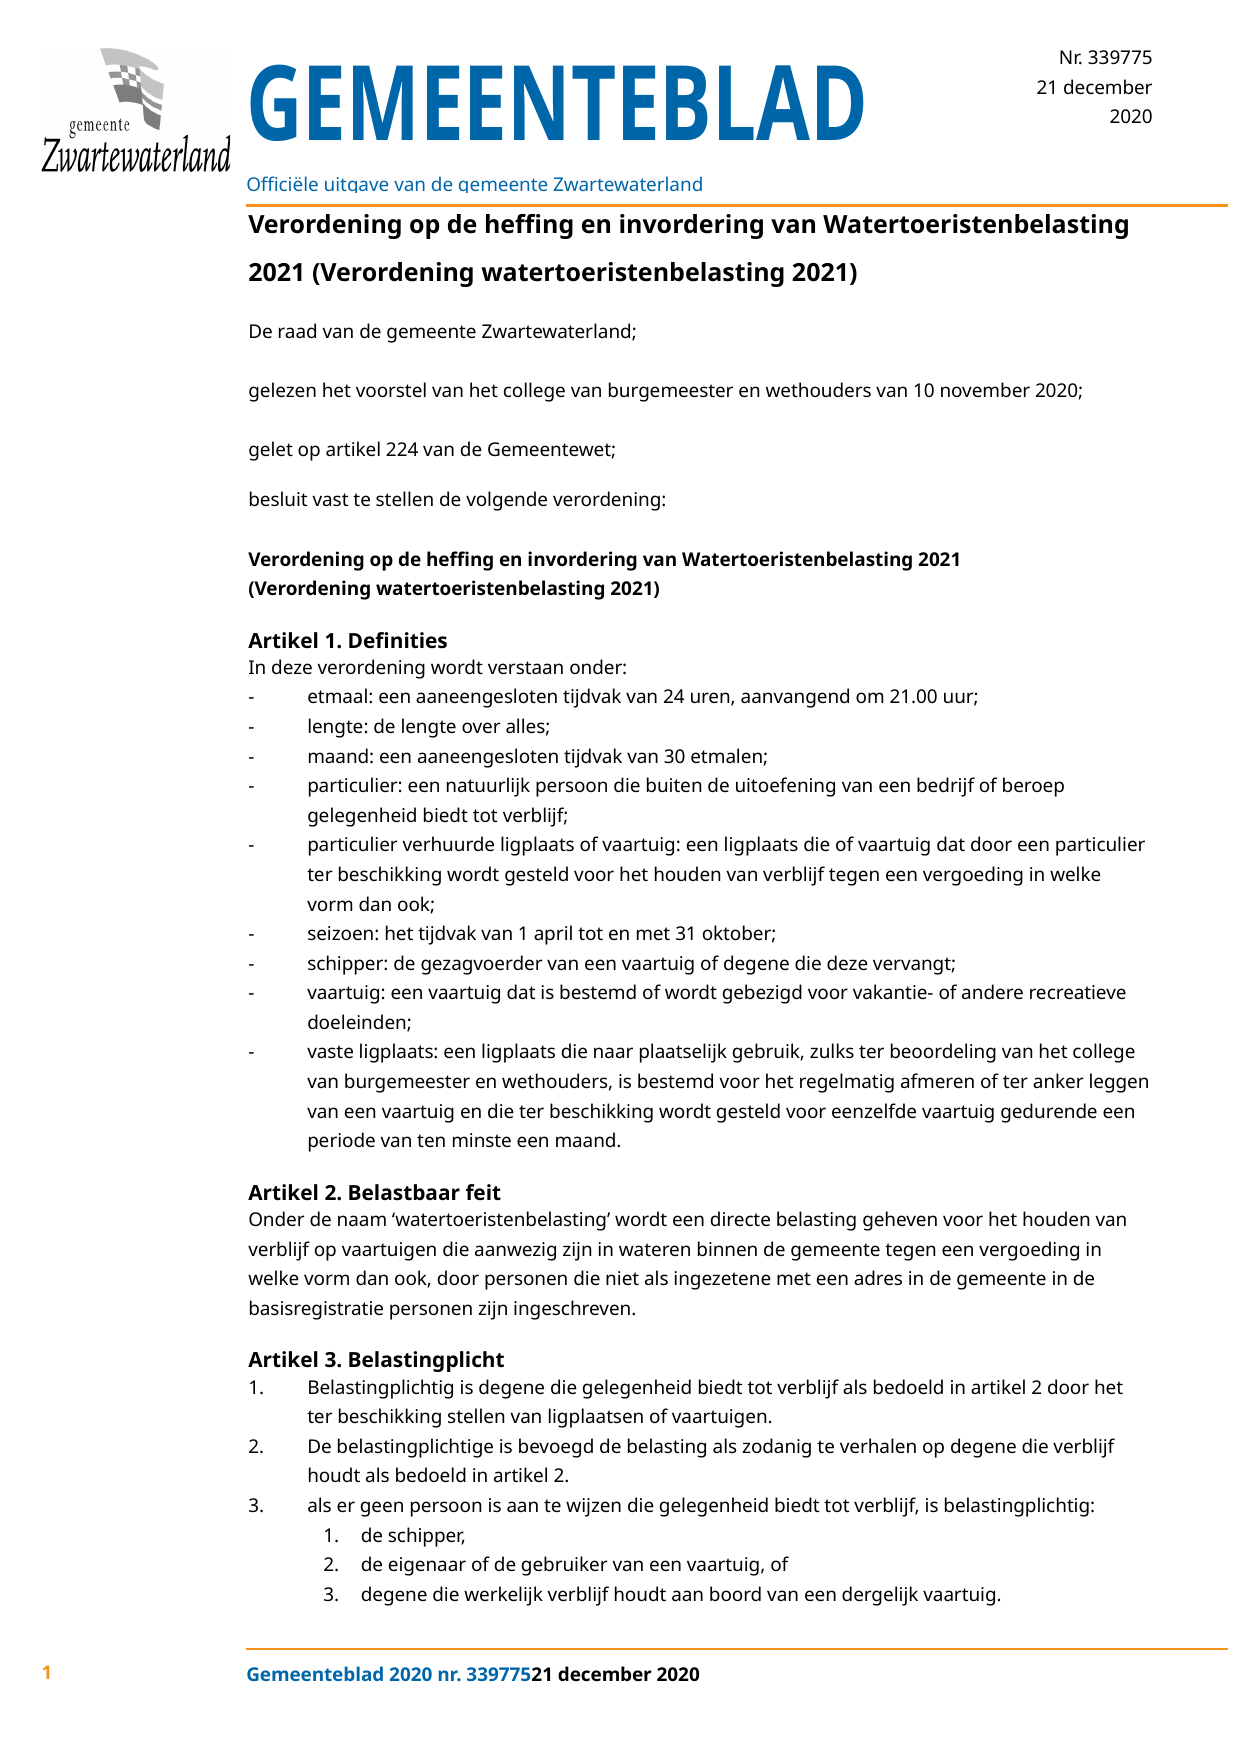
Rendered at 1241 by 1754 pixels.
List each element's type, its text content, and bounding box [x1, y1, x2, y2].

text In deze verordening wordt verstaan onder: [248, 654, 1152, 680]
text Artikel 2. Belastbaar feit [248, 1178, 1152, 1206]
text besluit vast te stellen de volgende verordening: [248, 487, 1152, 512]
list Belastingplichtig is degene die gelegenheid biedt tot verblijf als bedoeld in artikel 2 door het ter beschikking stellen van ligplaatsen of vaartuigen. [248, 1374, 1152, 1429]
text Verordening op de heffing en invordering van Watertoeristenbelasting 2021 [248, 546, 1152, 571]
list degene die werkelijk verblijf houdt aan boord van een dergelijk vaartuig. [323, 1581, 1152, 1607]
list particulier verhuurde ligplaats of vaartuig: een ligplaats die of vaartuig dat door een particulier ter beschikking wordt gesteld voor het houden van verblijf tegen een vergoeding in welke vorm dan ook; [248, 832, 1152, 917]
text Onder de naam ‘watertoeristenbelasting’ wordt een directe belasting geheven voor het houden van verblijf op vaartuigen die aanwezig zijn in wateren binnen de gemeente tegen een vergoeding in welke vorm dan ook, door personen die niet als ingezetene met een adres in de gemeente in de basisregistratie personen zijn ingeschreven. [248, 1206, 1152, 1321]
list particulier: een natuurlijk persoon die buiten de uitoefening van een bedrijf of beroep gelegenheid biedt tot verblijf; [248, 772, 1152, 828]
list etmaal: een aaneengesloten tijdvak van 24 uren, aanvangend om 21.00 uur; [248, 684, 1152, 709]
list De belastingplichtige is bevoegd de belasting als zodanig te verhalen op degene die verblijf houdt als bedoeld in artikel 2. [248, 1433, 1152, 1488]
list de schipper, [323, 1522, 1152, 1548]
list vaste ligplaats: een ligplaats die naar plaatselijk gebruik, zulks ter beoordeling van het college van burgemeester en wethouders, is bestemd voor het regelmatig afmeren of ter anker leggen van een vaartuig en die ter beschikking wordt gesteld voor eenzelfde vaartuig gedurende een periode van ten minste een maand. [248, 1039, 1152, 1153]
list seizoen: het tijdvak van 1 april tot en met 31 oktober; [248, 920, 1152, 946]
list lengte: de lengte over alles; [248, 713, 1152, 739]
text Verordening op de heffing en invordering van Watertoeristenbelasting 2021 (Verordening watertoeristenbelasting 2021) [248, 207, 1152, 288]
text (Verordening watertoeristenbelasting 2021) [248, 575, 1152, 601]
picture [41, 47, 231, 172]
text gelet op artikel 224 van de Gemeentewet; [248, 436, 1152, 462]
text gelezen het voorstel van het college van burgemeester en wethouders van 10 november 2020; [248, 377, 1152, 403]
list als er geen persoon is aan te wijzen die gelegenheid biedt tot verblijf, is belastingplichtig: [248, 1492, 1152, 1518]
text Artikel 1. Definities [248, 626, 1152, 654]
text De raad van de gemeente Zwartewaterland; [248, 318, 1152, 344]
list vaartuig: een vaartuig dat is bestemd of wordt gebezigd voor vakantie- of andere recreatieve doeleinden; [248, 979, 1152, 1035]
list schipper: de gezagvoerder van een vaartuig of degene die deze vervangt; [248, 950, 1152, 976]
list maand: een aaneengesloten tijdvak van 30 etmalen; [248, 743, 1152, 769]
list de eigenaar of de gebruiker van een vaartuig, of [323, 1551, 1152, 1577]
text Artikel 3. Belastingplicht [248, 1346, 1152, 1374]
